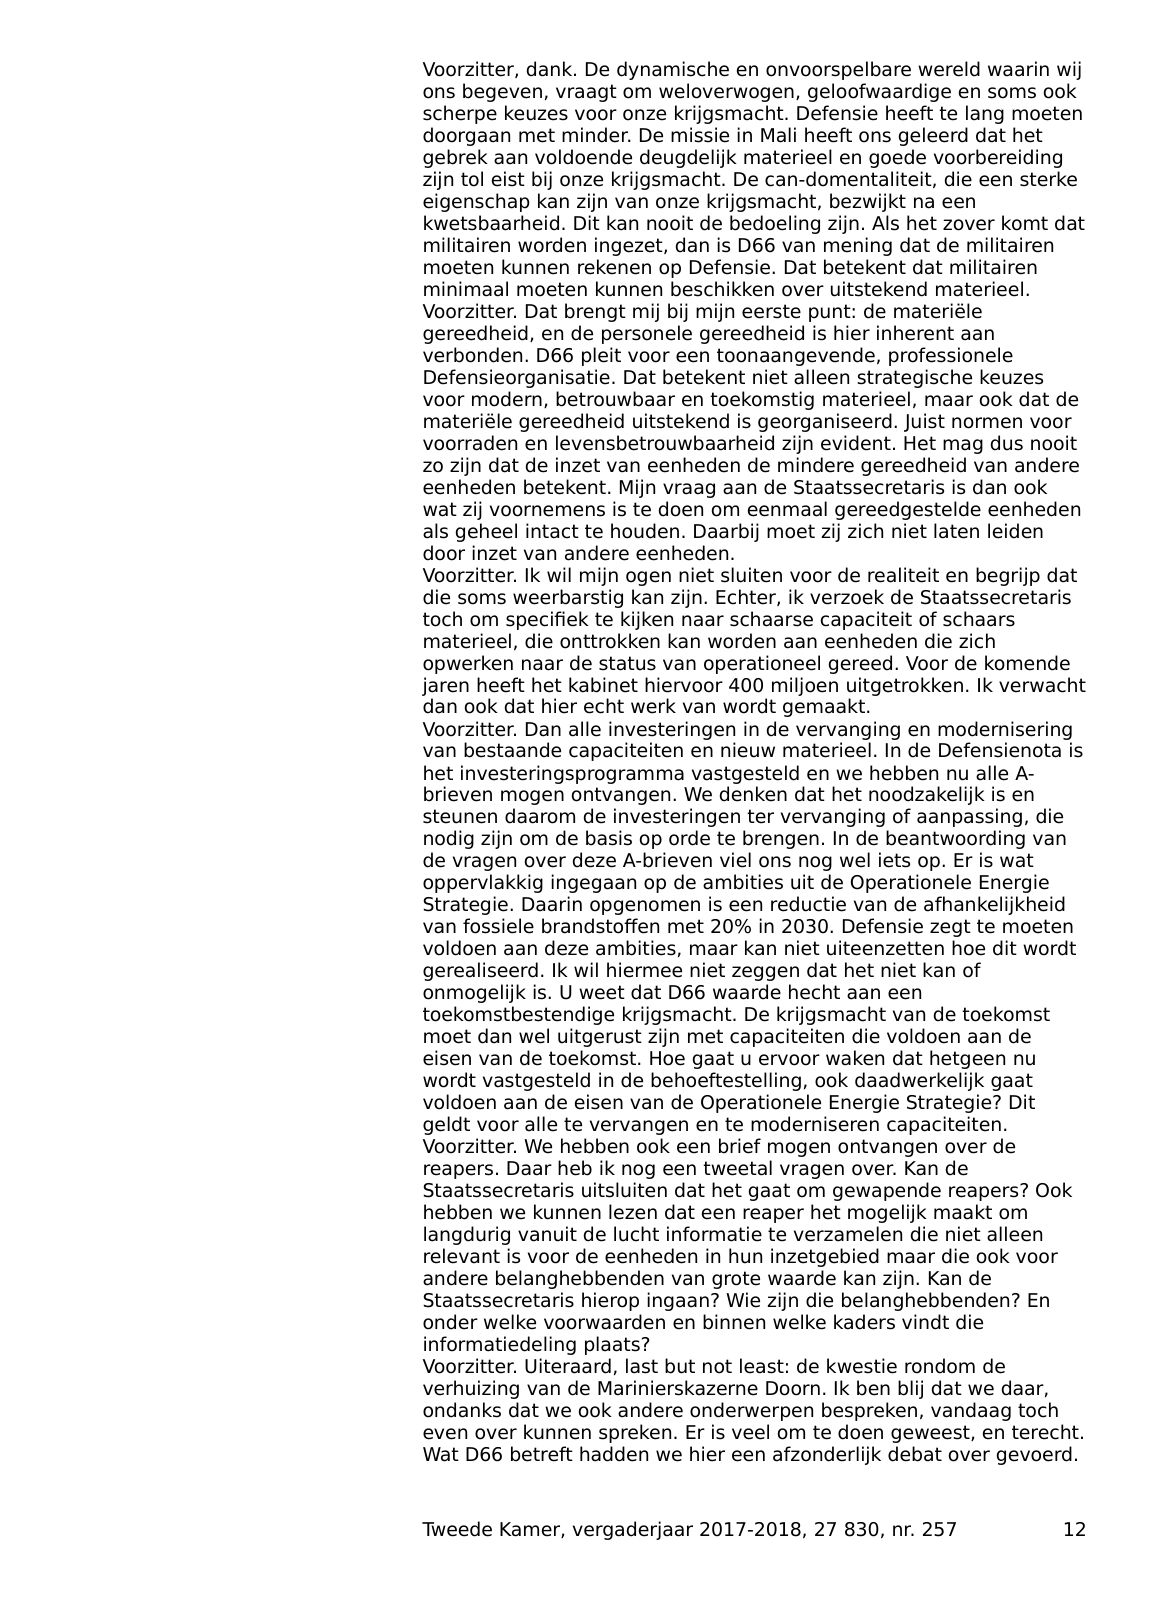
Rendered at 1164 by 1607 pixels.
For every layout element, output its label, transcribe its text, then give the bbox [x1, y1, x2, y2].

text Voorzitter. Uiteraard, last but not least: de kwestie rondom de verhuizing van de Marinierskazerne Doorn. Ik ben blij dat we daar, ondanks dat we ook andere onderwerpen bespreken, vandaag toch even over kunnen spreken. Er is veel om te doen geweest, en terecht. Wat D66 betreft hadden we hier een afzonderlijk debat over gevoerd. [422, 1356, 1087, 1466]
text Voorzitter. Dat brengt mij bij mijn eerste punt: de materiële gereedheid, en de personele gereedheid is hier inherent aan verbonden. D66 pleit voor een toonaangevende, professionele Defensieorganisatie. Dat betekent niet alleen strategische keuzes voor modern, betrouwbaar en toekomstig materieel, maar ook dat de materiële gereedheid uitstekend is georganiseerd. Juist normen voor voorraden en levensbetrouwbaarheid zijn evident. Het mag dus nooit zo zijn dat de inzet van eenheden de mindere gereedheid van andere eenheden betekent. Mijn vraag aan de Staatssecretaris is dan ook wat zij voornemens is te doen om eenmaal gereedgestelde eenheden als geheel intact te houden. Daarbij moet zij zich niet laten leiden door inzet van andere eenheden. [422, 301, 1087, 564]
text Voorzitter. Ik wil mijn ogen niet sluiten voor de realiteit en begrijp dat die soms weerbarstig kan zijn. Echter, ik verzoek de Staatssecretaris toch om specifiek te kijken naar schaarse capaciteit of schaars materieel, die onttrokken kan worden aan eenheden die zich opwerken naar de status van operationeel gereed. Voor de komende jaren heeft het kabinet hiervoor 400 miljoen uitgetrokken. Ik verwacht dan ook dat hier echt werk van wordt gemaakt. [422, 564, 1087, 718]
text Voorzitter. Dan alle investeringen in de vervanging en modernisering van bestaande capaciteiten en nieuw materieel. In de Defensienota is het investeringsprogramma vastgesteld en we hebben nu alle A-brieven mogen ontvangen. We denken dat het noodzakelijk is en steunen daarom de investeringen ter vervanging of aanpassing, die nodig zijn om de basis op orde te brengen. In de beantwoording van de vragen over deze A-brieven viel ons nog wel iets op. Er is wat oppervlakkig ingegaan op de ambities uit de Operationele Energie Strategie. Daarin opgenomen is een reductie van de afhankelijkheid van fossiele brandstoffen met 20% in 2030. Defensie zegt te moeten voldoen aan deze ambities, maar kan niet uiteenzetten hoe dit wordt gerealiseerd. Ik wil hiermee niet zeggen dat het niet kan of onmogelijk is. U weet dat D66 waarde hecht aan een toekomstbestendige krijgsmacht. De krijgsmacht van de toekomst moet dan wel uitgerust zijn met capaciteiten die voldoen aan de eisen van de toekomst. Hoe gaat u ervoor waken dat hetgeen nu wordt vastgesteld in de behoeftestelling, ook daadwerkelijk gaat voldoen aan de eisen van de Operationele Energie Strategie? Dit geldt voor alle te vervangen en te moderniseren capaciteiten. [422, 718, 1087, 1136]
text Voorzitter. We hebben ook een brief mogen ontvangen over de reapers. Daar heb ik nog een tweetal vragen over. Kan de Staatssecretaris uitsluiten dat het gaat om gewapende reapers? Ook hebben we kunnen lezen dat een reaper het mogelijk maakt om langdurig vanuit de lucht informatie te verzamelen die niet alleen relevant is voor de eenheden in hun inzetgebied maar die ook voor andere belanghebbenden van grote waarde kan zijn. Kan de Staatssecretaris hierop ingaan? Wie zijn die belanghebbenden? En onder welke voorwaarden en binnen welke kaders vindt die informatiedeling plaats? [422, 1136, 1087, 1356]
text Voorzitter, dank. De dynamische en onvoorspelbare wereld waarin wij ons begeven, vraagt om weloverwogen, geloofwaardige en soms ook scherpe keuzes voor onze krijgsmacht. Defensie heeft te lang moeten doorgaan met minder. De missie in Mali heeft ons geleerd dat het gebrek aan voldoende deugdelijk materieel en goede voorbereiding zijn tol eist bij onze krijgsmacht. De can-domentaliteit, die een sterke eigenschap kan zijn van onze krijgsmacht, bezwijkt na een kwetsbaarheid. Dit kan nooit de bedoeling zijn. Als het zover komt dat militairen worden ingezet, dan is D66 van mening dat de militairen moeten kunnen rekenen op Defensie. Dat betekent dat militairen minimaal moeten kunnen beschikken over uitstekend materieel. [422, 59, 1087, 301]
